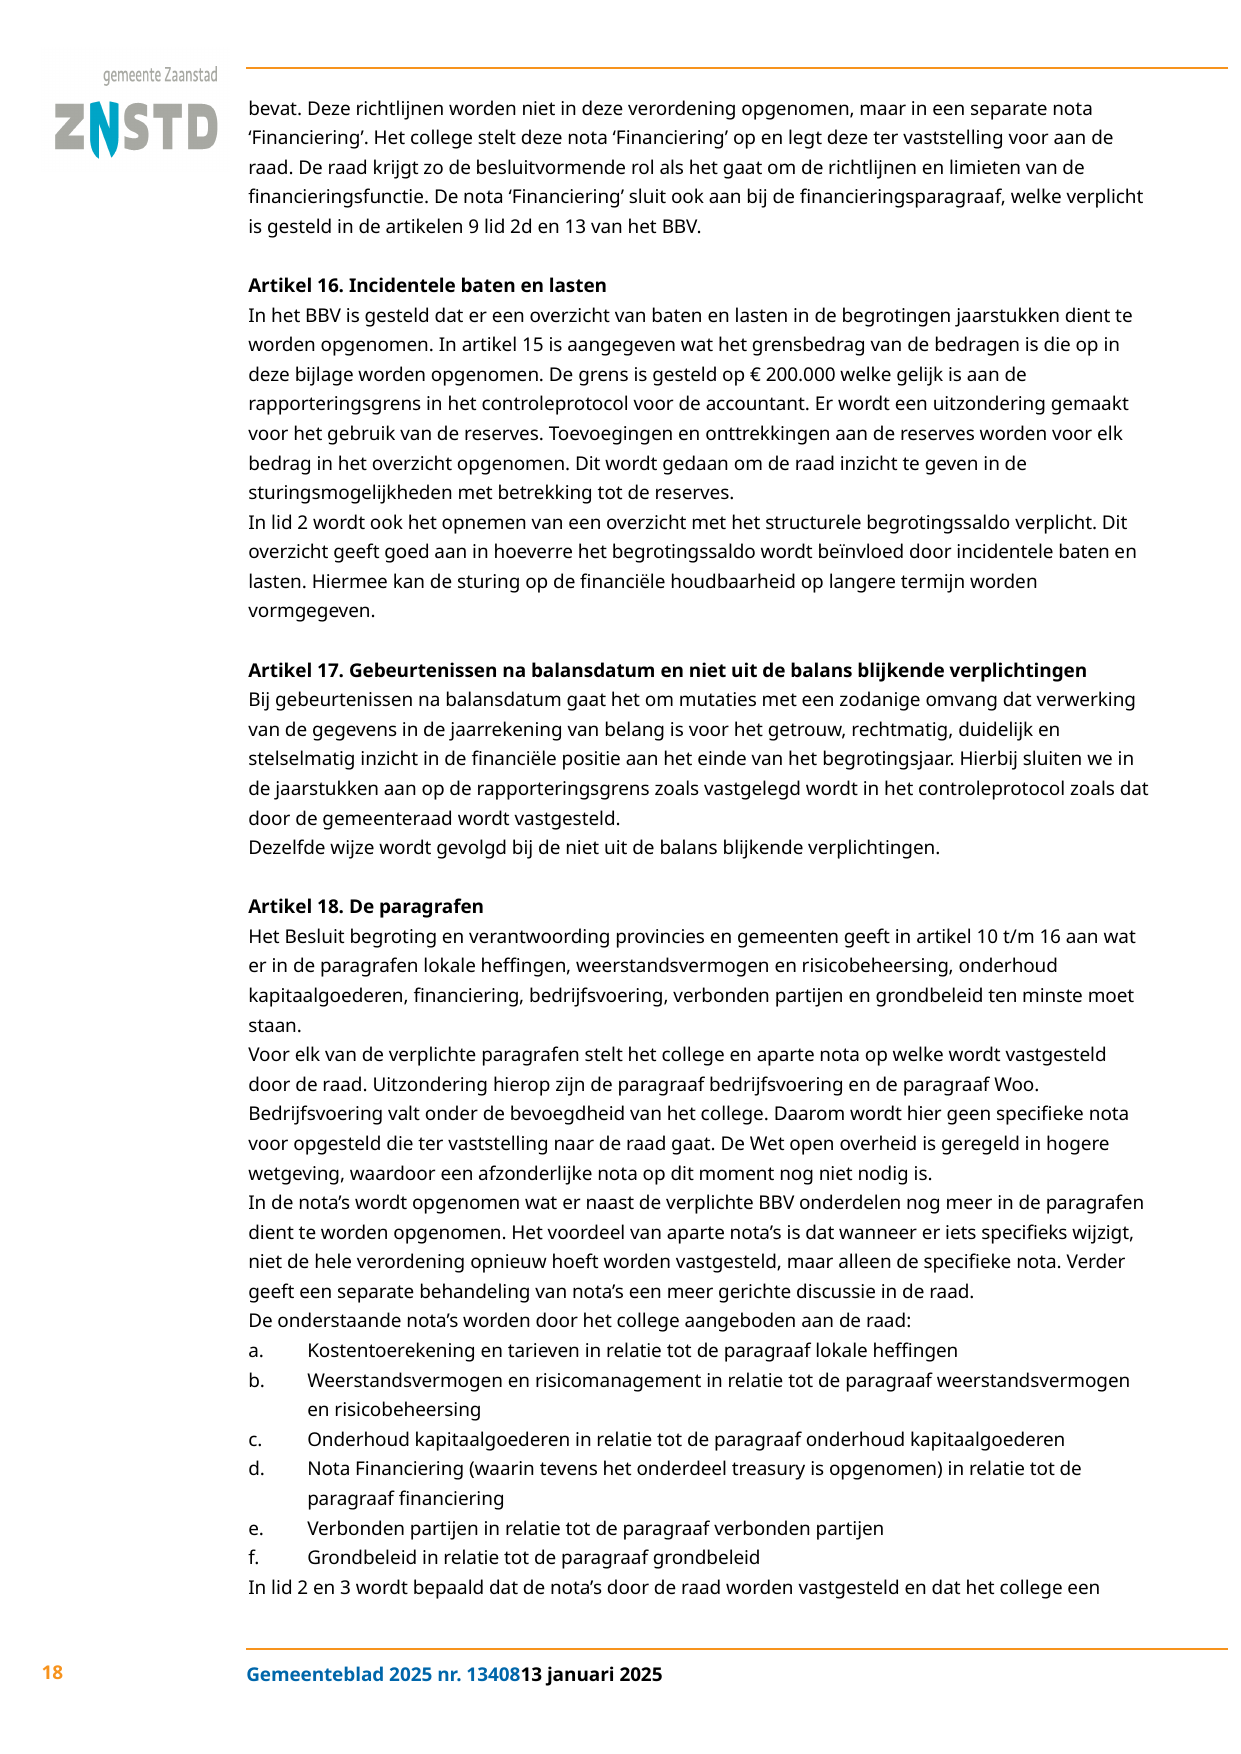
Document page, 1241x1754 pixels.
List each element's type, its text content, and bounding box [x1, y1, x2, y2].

list Onderhoud kapitaalgoederen in relatie tot de paragraaf onderhoud kapitaalgoederen [248, 1426, 1152, 1452]
list Grondbeleid in relatie tot de paragraaf grondbeleid [248, 1544, 1152, 1570]
text Artikel 16. Incidentele baten en lasten [248, 272, 1152, 298]
list Weerstandsvermogen en risicomanagement in relatie tot de paragraaf weerstandsvermogen en risicobeheersing [248, 1367, 1152, 1422]
list Nota Financiering (waarin tevens het onderdeel treasury is opgenomen) in relatie tot de paragraaf financiering [248, 1456, 1152, 1511]
text Artikel 18. De paragrafen [248, 893, 1152, 919]
text De onderstaande nota’s worden door het college aangeboden aan de raad: [248, 1308, 1152, 1333]
text In lid 2 en 3 wordt bepaald dat de nota’s door de raad worden vastgesteld en dat het college een [248, 1574, 1152, 1600]
text bevat. Deze richtlijnen worden niet in deze verordening opgenomen, maar in een separate nota ‘Financiering’. Het college stelt deze nota ‘Financiering’ op en legt deze ter vaststelling voor aan de raad. De raad krijgt zo de besluitvormende rol als het gaat om de richtlijnen en limieten van de financieringsfunctie. De nota ‘Financiering’ sluit ook aan bij de financieringsparagraaf, welke verplicht is gesteld in de artikelen 9 lid 2d en 13 van het BBV. [248, 95, 1152, 239]
list Verbonden partijen in relatie tot de paragraaf verbonden partijen [248, 1515, 1152, 1541]
text Dezelfde wijze wordt gevolgd bij de niet uit de balans blijkende verplichtingen. [248, 834, 1152, 860]
text Bij gebeurtenissen na balansdatum gaat het om mutaties met een zodanige omvang dat verwerking van de gegevens in de jaarrekening van belang is voor het getrouw, rechtmatig, duidelijk en stelselmatig inzicht in de financiële positie aan het einde van het begrotingsjaar. Hierbij sluiten we in de jaarstukken aan op de rapporteringsgrens zoals vastgelegd wordt in het controleprotocol zoals dat door de gemeenteraad wordt vastgesteld. [248, 686, 1152, 831]
text Artikel 17. Gebeurtenissen na balansdatum en niet uit de balans blijkende verplichtingen [248, 657, 1152, 683]
list Kostentoerekening en tarieven in relatie tot de paragraaf lokale heffingen [248, 1337, 1152, 1363]
picture [41, 47, 231, 172]
text In het BBV is gesteld dat er een overzicht van baten en lasten in de begrotingen jaarstukken dient te worden opgenomen. In artikel 15 is aangegeven wat het grensbedrag van de bedragen is die op in deze bijlage worden opgenomen. De grens is gesteld op € 200.000 welke gelijk is aan de rapporteringsgrens in het controleprotocol voor de accountant. Er wordt een uitzondering gemaakt voor het gebruik van de reserves. Toevoegingen en onttrekkingen aan de reserves worden voor elk bedrag in het overzicht opgenomen. Dit wordt gedaan om de raad inzicht te geven in de sturingsmogelijkheden met betrekking tot de reserves. [248, 302, 1152, 505]
text In de nota’s wordt opgenomen wat er naast de verplichte BBV onderdelen nog meer in de paragrafen dient te worden opgenomen. Het voordeel van aparte nota’s is dat wanneer er iets specifieks wijzigt, niet de hele verordening opnieuw hoeft worden vastgesteld, maar alleen de specifieke nota. Verder geeft een separate behandeling van nota’s een meer gerichte discussie in de raad. [248, 1189, 1152, 1304]
text Het Besluit begroting en verantwoording provincies en gemeenten geeft in artikel 10 t/m 16 aan wat er in de paragrafen lokale heffingen, weerstandsvermogen en risicobeheersing, onderhoud kapitaalgoederen, financiering, bedrijfsvoering, verbonden partijen en grondbeleid ten minste moet staan. [248, 923, 1152, 1038]
text Voor elk van de verplichte paragrafen stelt het college en aparte nota op welke wordt vastgesteld door de raad. Uitzondering hierop zijn de paragraaf bedrijfsvoering en de paragraaf Woo. Bedrijfsvoering valt onder de bevoegdheid van het college. Daarom wordt hier geen specifieke nota voor opgesteld die ter vaststelling naar de raad gaat. De Wet open overheid is geregeld in hogere wetgeving, waardoor een afzonderlijke nota op dit moment nog niet nodig is. [248, 1041, 1152, 1186]
text In lid 2 wordt ook het opnemen van een overzicht met het structurele begrotingssaldo verplicht. Dit overzicht geeft goed aan in hoeverre het begrotingssaldo wordt beïnvloed door incidentele baten en lasten. Hiermee kan de sturing op de financiële houdbaarheid op langere termijn worden vormgegeven. [248, 509, 1152, 623]
